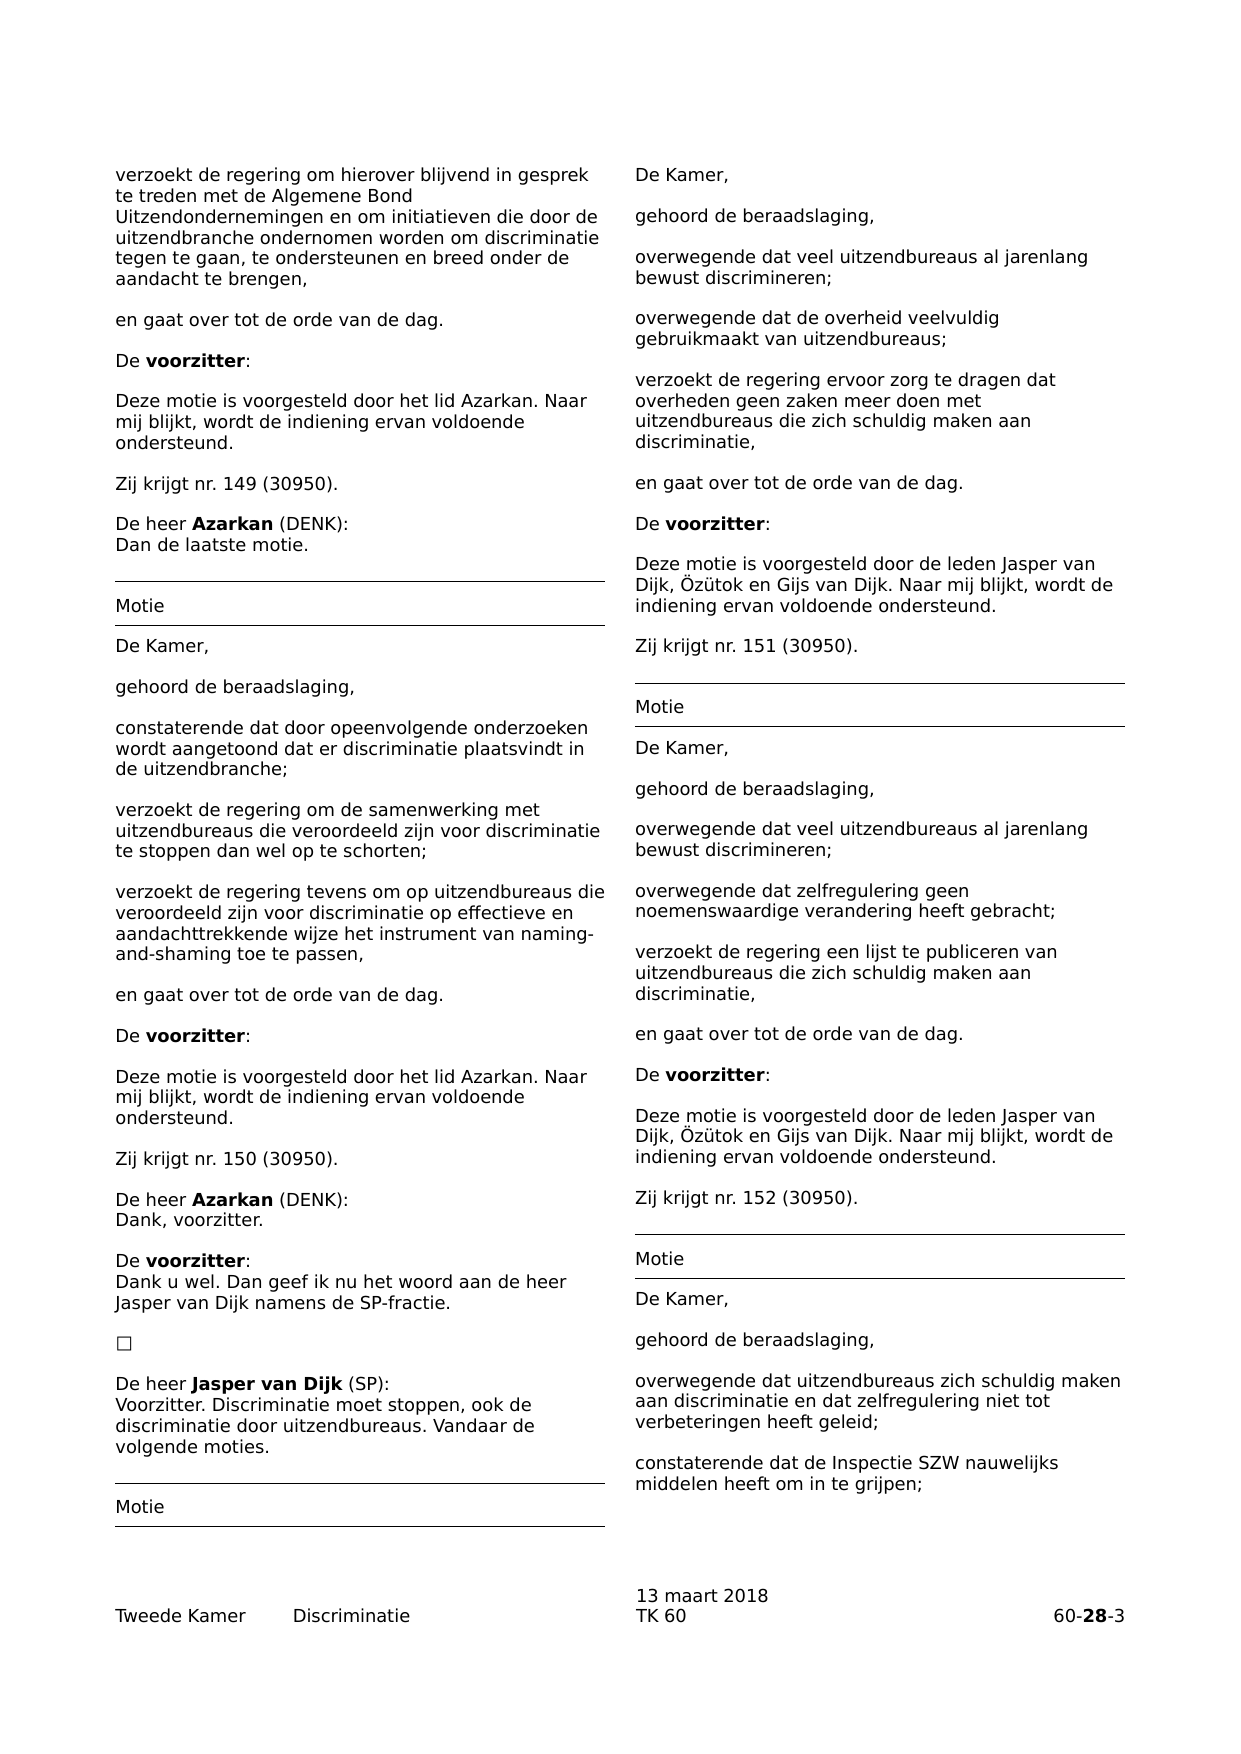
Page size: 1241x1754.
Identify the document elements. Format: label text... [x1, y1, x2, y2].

text Motie [115, 1497, 605, 1518]
text De heer Azarkan (DENK): [115, 514, 605, 535]
text verzoekt de regering om hierover blijvend in gesprek te treden met de Algemene Bond Uitzendondernemingen en om initiatieven die door de uitzendbranche ondernomen worden om discriminatie tegen te gaan, te ondersteunen en breed onder de aandacht te brengen, [115, 165, 605, 290]
text De Kamer, [635, 738, 1125, 758]
text Motie [635, 697, 1125, 718]
text De heer Azarkan (DENK): [115, 1189, 605, 1210]
text Dank u wel. Dan geef ik nu het woord aan de heer Jasper van Dijk namens de SP-fractie. [115, 1272, 605, 1313]
text De voorzitter: [115, 1026, 605, 1046]
text Dan de laatste motie. [115, 535, 605, 556]
text De voorzitter: [115, 1251, 605, 1272]
text gehoord de beraadslaging, [635, 778, 1125, 799]
text gehoord de beraadslaging, [635, 206, 1125, 227]
text en gaat over tot de orde van de dag. [635, 473, 1125, 493]
text Voorzitter. Discriminatie moet stoppen, ook de discriminatie door uitzendbureaus. Vandaar de volgende moties. [115, 1395, 605, 1457]
text gehoord de beraadslaging, [115, 677, 605, 698]
text Motie [115, 596, 605, 616]
text Dank, voorzitter. [115, 1210, 605, 1231]
text gehoord de beraadslaging, [635, 1330, 1125, 1351]
text De voorzitter: [635, 513, 1125, 534]
text constaterende dat door opeenvolgende onderzoeken wordt aangetoond dat er discriminatie plaatsvindt in de uitzendbranche; [115, 718, 605, 780]
text Deze motie is voorgesteld door de leden Jasper van Dijk, Özütok en Gijs van Dijk. Naar mij blijkt, wordt de indiening ervan voldoende ondersteund. [635, 1106, 1125, 1168]
text De Kamer, [635, 165, 1125, 186]
text en gaat over tot de orde van de dag. [635, 1024, 1125, 1045]
text Zij krijgt nr. 151 (30950). [635, 636, 1125, 657]
text overwegende dat veel uitzendbureaus al jarenlang bewust discrimineren; [635, 819, 1125, 861]
text Deze motie is voorgesteld door het lid Azarkan. Naar mij blijkt, wordt de indiening ervan voldoende ondersteund. [115, 1066, 605, 1129]
text De voorzitter: [635, 1065, 1125, 1086]
text Deze motie is voorgesteld door de leden Jasper van Dijk, Özütok en Gijs van Dijk. Naar mij blijkt, wordt de indiening ervan voldoende ondersteund. [635, 554, 1125, 616]
text overwegende dat de overheid veelvuldig gebruikmaakt van uitzendbureaus; [635, 308, 1125, 350]
text verzoekt de regering ervoor zorg te dragen dat overheden geen zaken meer doen met uitzendbureaus die zich schuldig maken aan discriminatie, [635, 370, 1125, 453]
text verzoekt de regering een lijst te publiceren van uitzendbureaus die zich schuldig maken aan discriminatie, [635, 942, 1125, 1004]
text verzoekt de regering om de samenwerking met uitzendbureaus die veroordeeld zijn voor discriminatie te stoppen dan wel op te schorten; [115, 800, 605, 862]
text De voorzitter: [115, 350, 605, 371]
text en gaat over tot de orde van de dag. [115, 310, 605, 330]
text overwegende dat uitzendbureaus zich schuldig maken aan discriminatie en dat zelfregulering niet tot verbeteringen heeft geleid; [635, 1371, 1125, 1433]
text en gaat over tot de orde van de dag. [115, 985, 605, 1006]
text Zij krijgt nr. 150 (30950). [115, 1149, 605, 1169]
text Motie [635, 1248, 1125, 1269]
text De Kamer, [115, 636, 605, 657]
text Zij krijgt nr. 149 (30950). [115, 473, 605, 494]
text Zij krijgt nr. 152 (30950). [635, 1188, 1125, 1208]
text Deze motie is voorgesteld door het lid Azarkan. Naar mij blijkt, wordt de indiening ervan voldoende ondersteund. [115, 391, 605, 453]
text De heer Jasper van Dijk (SP): [115, 1374, 605, 1395]
text ⬜ [115, 1333, 605, 1354]
text verzoekt de regering tevens om op uitzendbureaus die veroordeeld zijn voor discriminatie op effectieve en aandachttrekkende wijze het instrument van naming-and-shaming toe te passen, [115, 882, 605, 965]
text overwegende dat zelfregulering geen noemenswaardige verandering heeft gebracht; [635, 881, 1125, 922]
text constaterende dat de Inspectie SZW nauwelijks middelen heeft om in te grijpen; [635, 1453, 1125, 1494]
text overwegende dat veel uitzendbureaus al jarenlang bewust discrimineren; [635, 247, 1125, 288]
text De Kamer, [635, 1289, 1125, 1310]
